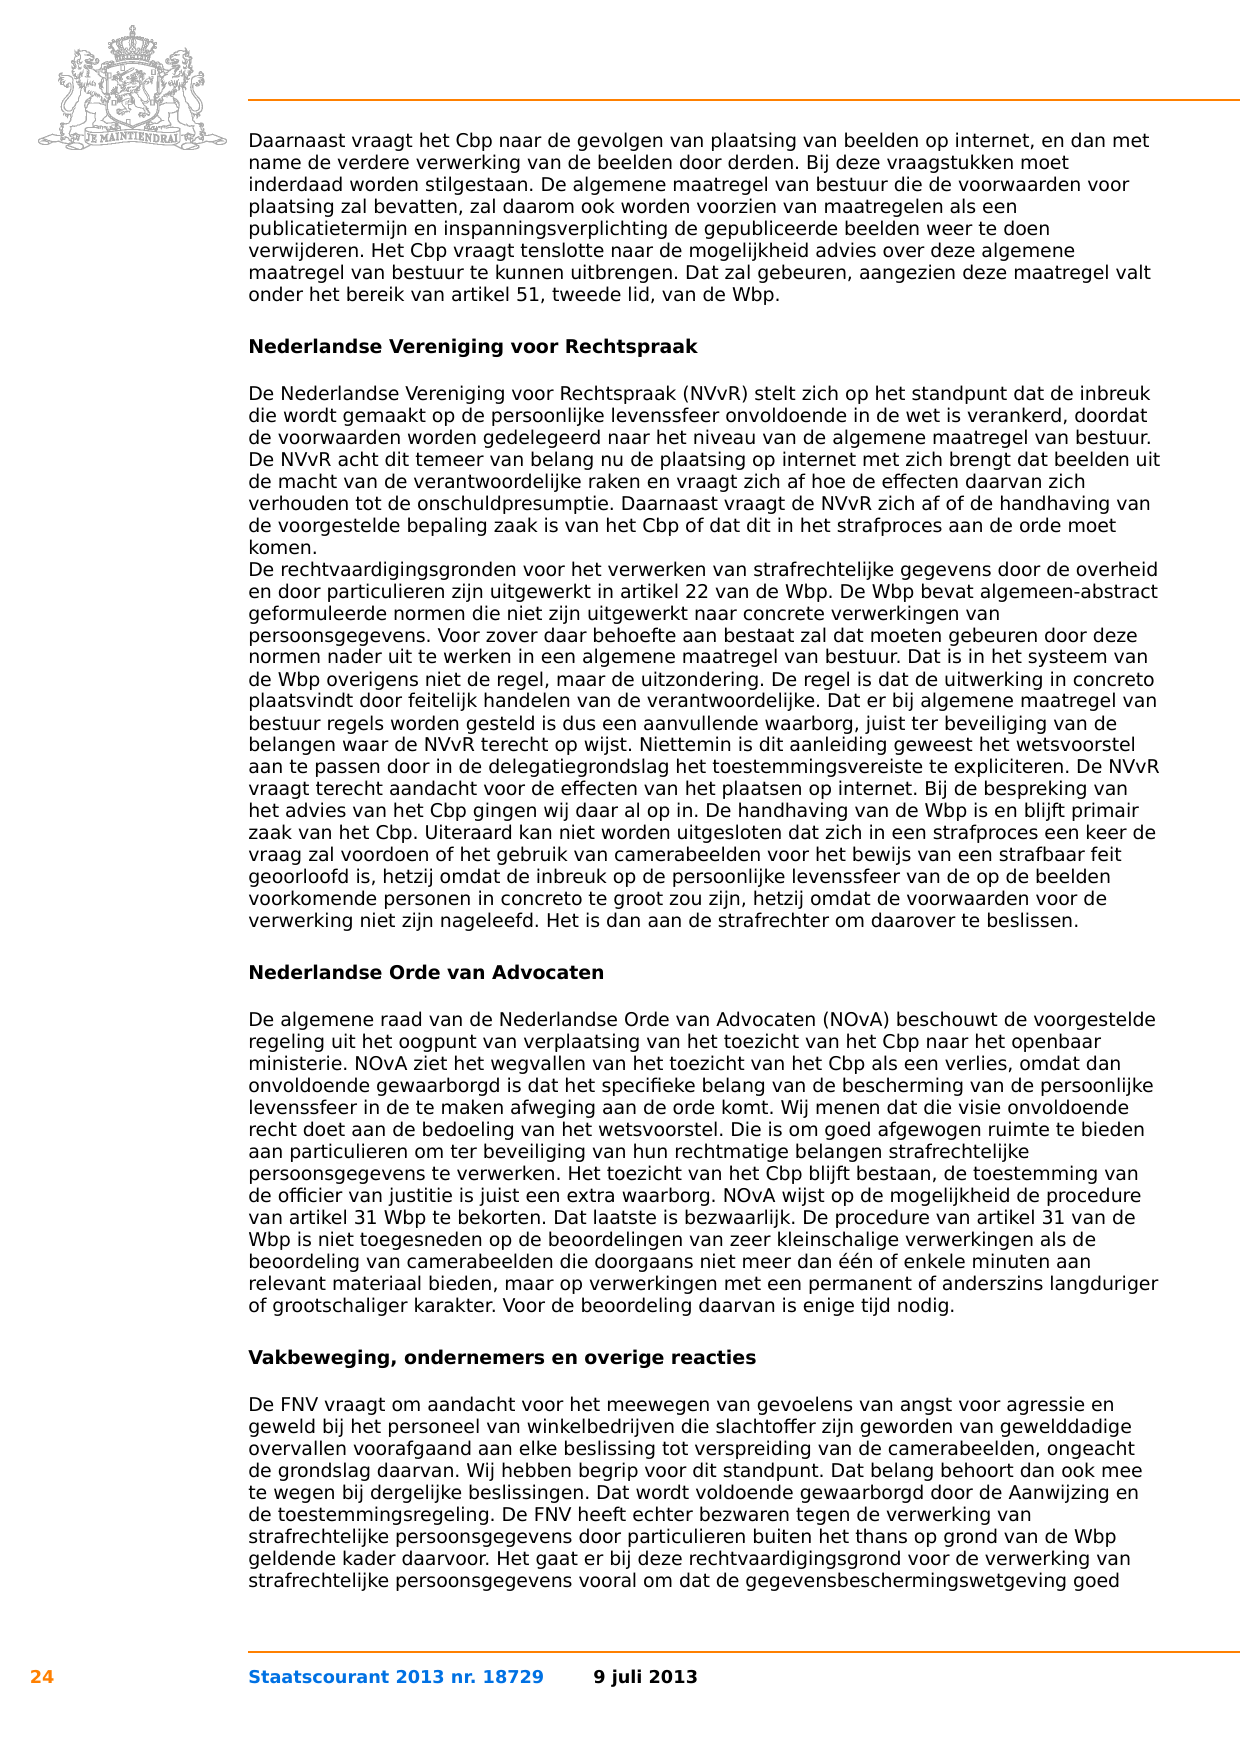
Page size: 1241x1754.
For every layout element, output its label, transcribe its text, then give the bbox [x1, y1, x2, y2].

subtitle Vakbeweging, ondernemers en overige reacties [248, 1347, 1163, 1369]
text De algemene raad van de Nederlandse Orde van Advocaten (NOvA) beschouwt de voorgestelde regeling uit het oogpunt van verplaatsing van het toezicht van het Cbp naar het openbaar ministerie. NOvA ziet het wegvallen van het toezicht van het Cbp als een verlies, omdat dan onvoldoende gewaarborgd is dat het specifieke belang van de bescherming van de persoonlijke levenssfeer in de te maken afweging aan de orde komt. Wij menen dat die visie onvoldoende recht doet aan de bedoeling van het wetsvoorstel. Die is om goed afgewogen ruimte te bieden aan particulieren om ter beveiliging van hun rechtmatige belangen strafrechtelijke persoonsgegevens te verwerken. Het toezicht van het Cbp blijft bestaan, de toestemming van de officier van justitie is juist een extra waarborg. NOvA wijst op de mogelijkheid de procedure van artikel 31 Wbp te bekorten. Dat laatste is bezwaarlijk. De procedure van artikel 31 van de Wbp is niet toegesneden op de beoordelingen van zeer kleinschalige verwerkingen als de beoordeling van camerabeelden die doorgaans niet meer dan één of enkele minuten aan relevant materiaal bieden, maar op verwerkingen met een permanent of anderszins langduriger of grootschaliger karakter. Voor de beoordeling daarvan is enige tijd nodig. [248, 1009, 1163, 1317]
text Daarnaast vraagt het Cbp naar de gevolgen van plaatsing van beelden op internet, en dan met name de verdere verwerking van de beelden door derden. Bij deze vraagstukken moet inderdaad worden stilgestaan. De algemene maatregel van bestuur die de voorwaarden voor plaatsing zal bevatten, zal daarom ook worden voorzien van maatregelen als een publicatietermijn en inspanningsverplichting de gepubliceerde beelden weer te doen verwijderen. Het Cbp vraagt tenslotte naar de mogelijkheid advies over deze algemene maatregel van bestuur te kunnen uitbrengen. Dat zal gebeuren, aangezien deze maatregel valt onder het bereik van artikel 51, tweede lid, van de Wbp. [248, 130, 1163, 306]
subtitle Nederlandse Vereniging voor Rechtspraak [248, 336, 1163, 358]
picture [38, 25, 227, 150]
subtitle Nederlandse Orde van Advocaten [248, 962, 1163, 984]
text De Nederlandse Vereniging voor Rechtspraak (NVvR) stelt zich op het standpunt dat de inbreuk die wordt gemaakt op de persoonlijke levenssfeer onvoldoende in de wet is verankerd, doordat de voorwaarden worden gedelegeerd naar het niveau van de algemene maatregel van bestuur. De NVvR acht dit temeer van belang nu de plaatsing op internet met zich brengt dat beelden uit de macht van de verantwoordelijke raken en vraagt zich af hoe de effecten daarvan zich verhouden tot de onschuldpresumptie. Daarnaast vraagt de NVvR zich af of de handhaving van de voorgestelde bepaling zaak is van het Cbp of dat dit in het strafproces aan de orde moet komen. [248, 383, 1163, 558]
text De FNV vraagt om aandacht voor het meewegen van gevoelens van angst voor agressie en geweld bij het personeel van winkelbedrijven die slachtoffer zijn geworden van gewelddadige overvallen voorafgaand aan elke beslissing tot verspreiding van de camerabeelden, ongeacht de grondslag daarvan. Wij hebben begrip voor dit standpunt. Dat belang behoort dan ook mee te wegen bij dergelijke beslissingen. Dat wordt voldoende gewaarborgd door de Aanwijzing en de toestemmingsregeling. De FNV heeft echter bezwaren tegen de verwerking van strafrechtelijke persoonsgegevens door particulieren buiten het thans op grond van de Wbp geldende kader daarvoor. Het gaat er bij deze rechtvaardigingsgrond voor de verwerking van strafrechtelijke persoonsgegevens vooral om dat de gegevensbeschermingswetgeving goed [248, 1394, 1163, 1592]
text De rechtvaardigingsgronden voor het verwerken van strafrechtelijke gegevens door de overheid en door particulieren zijn uitgewerkt in artikel 22 van de Wbp. De Wbp bevat algemeen-abstract geformuleerde normen die niet zijn uitgewerkt naar concrete verwerkingen van persoonsgegevens. Voor zover daar behoefte aan bestaat zal dat moeten gebeuren door deze normen nader uit te werken in een algemene maatregel van bestuur. Dat is in het systeem van de Wbp overigens niet de regel, maar de uitzondering. De regel is dat de uitwerking in concreto plaatsvindt door feitelijk handelen van de verantwoordelijke. Dat er bij algemene maatregel van bestuur regels worden gesteld is dus een aanvullende waarborg, juist ter beveiliging van de belangen waar de NVvR terecht op wijst. Niettemin is dit aanleiding geweest het wetsvoorstel aan te passen door in de delegatiegrondslag het toestemmingsvereiste te expliciteren. De NVvR vraagt terecht aandacht voor de effecten van het plaatsen op internet. Bij de bespreking van het advies van het Cbp gingen wij daar al op in. De handhaving van de Wbp is en blijft primair zaak van het Cbp. Uiteraard kan niet worden uitgesloten dat zich in een strafproces een keer de vraag zal voordoen of het gebruik van camerabeelden voor het bewijs van een strafbaar feit geoorloofd is, hetzij omdat de inbreuk op de persoonlijke levenssfeer van de op de beelden voorkomende personen in concreto te groot zou zijn, hetzij omdat de voorwaarden voor de verwerking niet zijn nageleefd. Het is dan aan de strafrechter om daarover te beslissen. [248, 558, 1163, 932]
